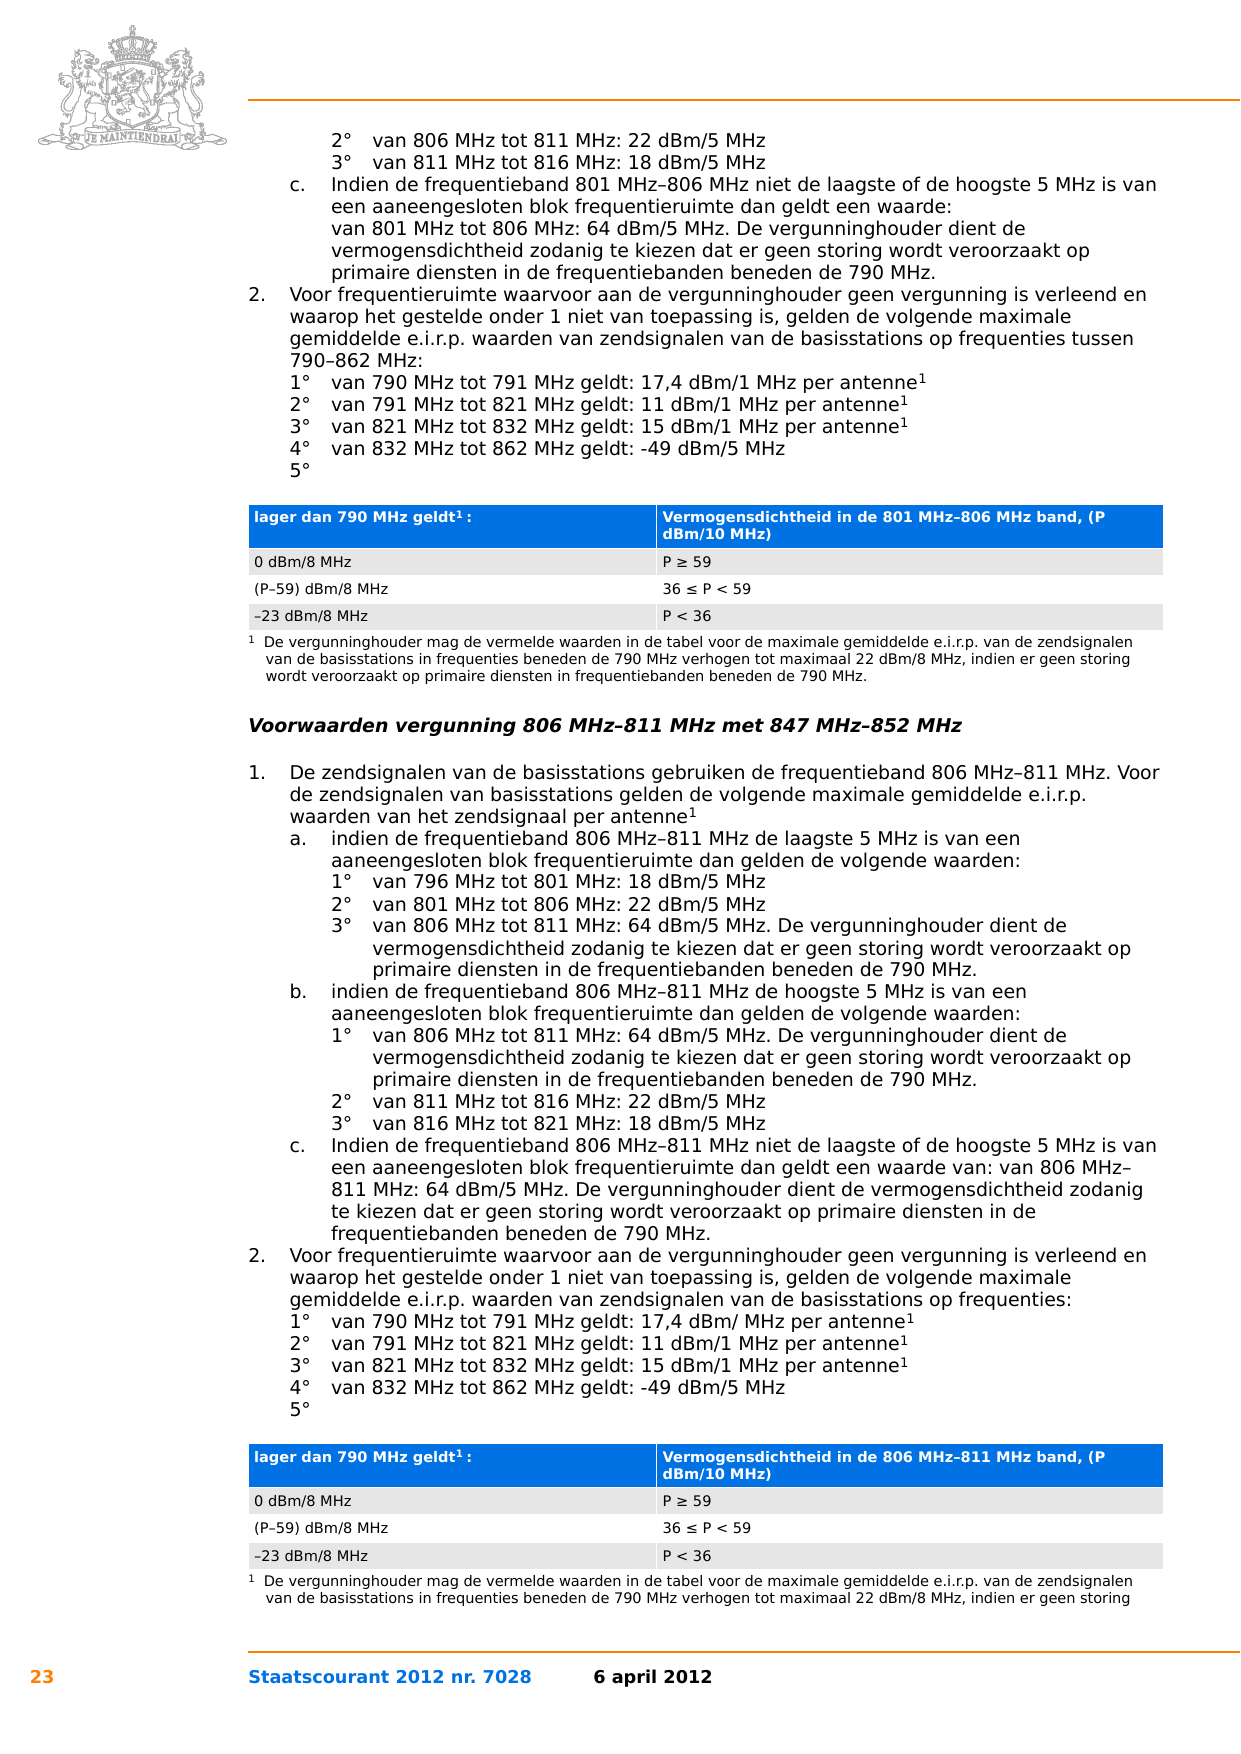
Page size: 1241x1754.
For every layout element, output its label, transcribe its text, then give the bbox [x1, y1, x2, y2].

text c. Indien de frequentieband 806 MHz–811 MHz niet de laagste of de hoogste 5 MHz is van een aaneengesloten blok frequentieruimte dan geldt een waarde van: van 806 MHz–811 MHz: 64 dBm/5 MHz. De vergunninghouder dient de vermogensdichtheid zodanig te kiezen dat er geen storing wordt veroorzaakt op primaire diensten in de frequentiebanden beneden de 790 MHz. [289, 1135, 1163, 1245]
table_cell (P–59) dBm/8 MHz [249, 1516, 656, 1542]
table_header lager dan 790 MHz geldt1 : [249, 1444, 656, 1487]
table_cell P < 36 [657, 1543, 1163, 1569]
table_cell P < 36 [657, 604, 1163, 630]
text 2° van 806 MHz tot 811 MHz: 22 dBm/5 MHz [331, 130, 1163, 152]
text 3° van 806 MHz tot 811 MHz: 64 dBm/5 MHz. De vergunninghouder dient de vermogensdichtheid zodanig te kiezen dat er geen storing wordt veroorzaakt op primaire diensten in de frequentiebanden beneden de 790 MHz. [331, 915, 1163, 981]
text 3° van 821 MHz tot 832 MHz geldt: 15 dBm/1 MHz per antenne1 [289, 416, 1163, 438]
table_cell 0 dBm/8 MHz [249, 549, 656, 575]
text 1. De zendsignalen van de basisstations gebruiken de frequentieband 806 MHz–811 MHz. Voor de zendsignalen van basisstations gelden de volgende maximale gemiddelde e.i.r.p. waarden van het zendsignaal per antenne1 [248, 762, 1163, 827]
text 1° van 790 MHz tot 791 MHz geldt: 17,4 dBm/ MHz per antenne1 [289, 1311, 1163, 1333]
text 2. Voor frequentieruimte waarvoor aan de vergunninghouder geen vergunning is verleend en waarop het gestelde onder 1 niet van toepassing is, gelden de volgende maximale gemiddelde e.i.r.p. waarden van zendsignalen van de basisstations op frequenties tussen 790–862 MHz: [248, 284, 1163, 372]
table_cell –23 dBm/8 MHz [249, 1543, 656, 1569]
text van 801 MHz tot 806 MHz: 64 dBm/5 MHz. De vergunninghouder dient de vermogensdichtheid zodanig te kiezen dat er geen storing wordt veroorzaakt op primaire diensten in de frequentiebanden beneden de 790 MHz. [331, 218, 1163, 284]
picture [38, 25, 227, 150]
text 2° van 811 MHz tot 816 MHz: 22 dBm/5 MHz [331, 1091, 1163, 1113]
text a. indien de frequentieband 806 MHz–811 MHz de laagste 5 MHz is van een aaneengesloten blok frequentieruimte dan gelden de volgende waarden: [289, 827, 1163, 871]
text 2. Voor frequentieruimte waarvoor aan de vergunninghouder geen vergunning is verleend en waarop het gestelde onder 1 niet van toepassing is, gelden de volgende maximale gemiddelde e.i.r.p. waarden van zendsignalen van de basisstations op frequenties: [248, 1245, 1163, 1311]
table_header Vermogensdichtheid in de 806 MHz–811 MHz band, (P dBm/10 MHz) [657, 1444, 1163, 1487]
text 3° van 816 MHz tot 821 MHz: 18 dBm/5 MHz [331, 1113, 1163, 1135]
text 4° van 832 MHz tot 862 MHz geldt: -49 dBm/5 MHz [289, 438, 1163, 459]
subtitle Voorwaarden vergunning 806 MHz–811 MHz met 847 MHz–852 MHz [248, 714, 1163, 737]
text 1° van 796 MHz tot 801 MHz: 18 dBm/5 MHz [331, 871, 1163, 893]
table_cell 1 De vergunninghouder mag de vermelde waarden in de tabel voor de maximale gemiddelde e.i.r.p. van de zendsignalen van de basisstations in frequenties beneden de 790 MHz verhogen tot maximaal 22 dBm/8 MHz, indien er geen storing wordt veroorzaakt op primaire diensten in frequentiebanden beneden de 790 MHz. [248, 631, 1163, 684]
table_cell P ≥ 59 [657, 549, 1163, 575]
text 2° van 801 MHz tot 806 MHz: 22 dBm/5 MHz [331, 893, 1163, 915]
table_cell 1 De vergunninghouder mag de vermelde waarden in de tabel voor de maximale gemiddelde e.i.r.p. van de zendsignalen van de basisstations in frequenties beneden de 790 MHz verhogen tot maximaal 22 dBm/8 MHz, indien er geen storing [248, 1570, 1163, 1607]
text c. Indien de frequentieband 801 MHz–806 MHz niet de laagste of de hoogste 5 MHz is van een aaneengesloten blok frequentieruimte dan geldt een waarde: [289, 174, 1163, 218]
text 5° [289, 1399, 1163, 1421]
text 1° van 806 MHz tot 811 MHz: 64 dBm/5 MHz. De vergunninghouder dient de vermogensdichtheid zodanig te kiezen dat er geen storing wordt veroorzaakt op primaire diensten in de frequentiebanden beneden de 790 MHz. [331, 1025, 1163, 1091]
table_cell 0 dBm/8 MHz [249, 1488, 656, 1514]
table_header Vermogensdichtheid in de 801 MHz–806 MHz band, (P dBm/10 MHz) [657, 505, 1163, 548]
text 2° van 791 MHz tot 821 MHz geldt: 11 dBm/1 MHz per antenne1 [289, 1333, 1163, 1355]
text 3° van 811 MHz tot 816 MHz: 18 dBm/5 MHz [331, 152, 1163, 174]
table_cell P ≥ 59 [657, 1488, 1163, 1514]
table_cell –23 dBm/8 MHz [249, 604, 656, 630]
text 5° [289, 459, 1163, 482]
table_cell 36 ≤ P < 59 [657, 1516, 1163, 1542]
text 1° van 790 MHz tot 791 MHz geldt: 17,4 dBm/1 MHz per antenne1 [289, 372, 1163, 394]
table_header lager dan 790 MHz geldt1 : [249, 505, 656, 548]
text 2° van 791 MHz tot 821 MHz geldt: 11 dBm/1 MHz per antenne1 [289, 394, 1163, 416]
table_cell (P–59) dBm/8 MHz [249, 576, 656, 603]
text 3° van 821 MHz tot 832 MHz geldt: 15 dBm/1 MHz per antenne1 [289, 1355, 1163, 1377]
text b. indien de frequentieband 806 MHz–811 MHz de hoogste 5 MHz is van een aaneengesloten blok frequentieruimte dan gelden de volgende waarden: [289, 981, 1163, 1025]
table_cell 36 ≤ P < 59 [657, 576, 1163, 603]
text 4° van 832 MHz tot 862 MHz geldt: -49 dBm/5 MHz [289, 1377, 1163, 1399]
